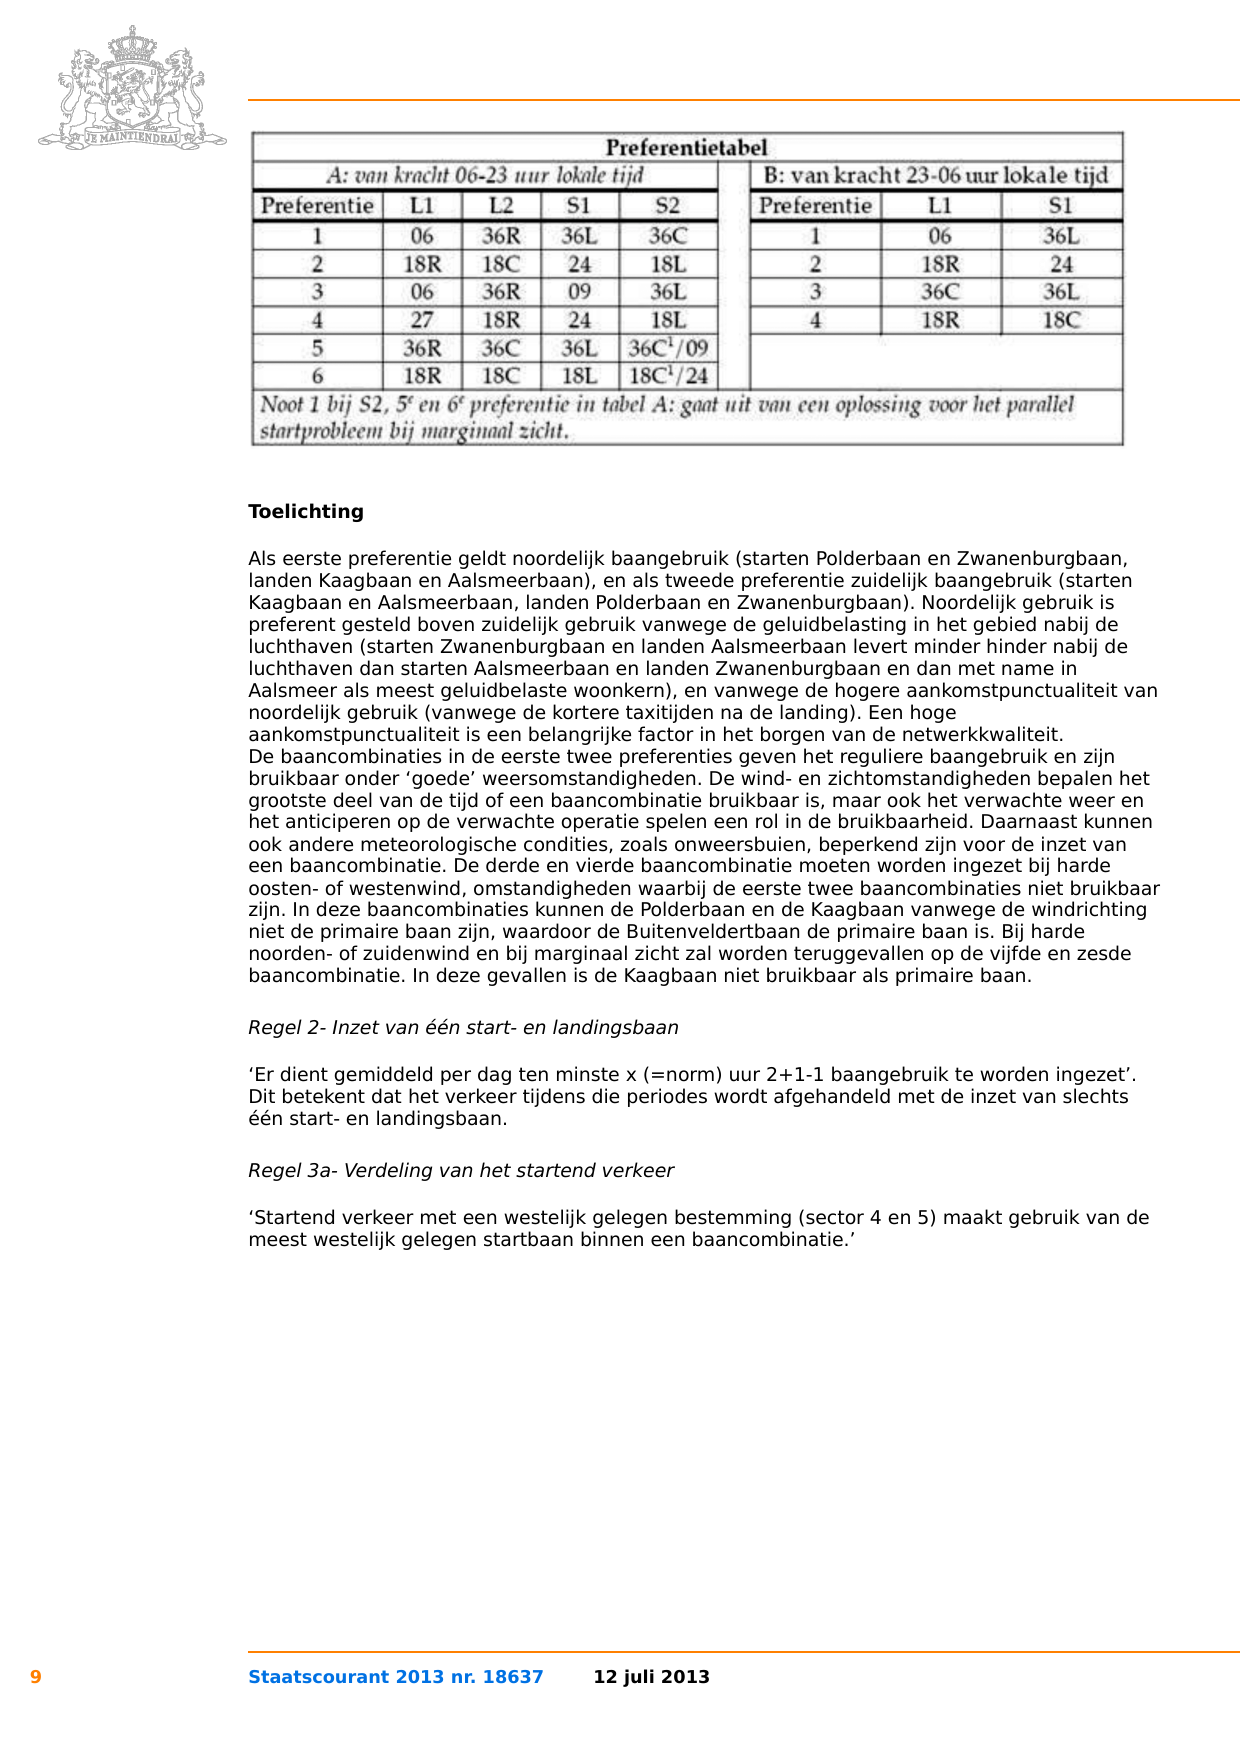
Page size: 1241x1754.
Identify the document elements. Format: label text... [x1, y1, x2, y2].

picture [38, 25, 227, 150]
picture [248, 130, 1128, 449]
text ‘Startend verkeer met een westelijk gelegen bestemming (sector 4 en 5) maakt gebruik van de meest westelijk gelegen startbaan binnen een baancombinatie.’ [248, 1207, 1163, 1251]
subtitle Regel 2- Inzet van één start- en landingsbaan [248, 1017, 1163, 1039]
text De baancombinaties in de eerste twee preferenties geven het reguliere baangebruik en zijn bruikbaar onder ‘goede’ weersomstandigheden. De wind- en zichtomstandigheden bepalen het grootste deel van de tijd of een baancombinatie bruikbaar is, maar ook het verwachte weer en het anticiperen op de verwachte operatie spelen een rol in de bruikbaarheid. Daarnaast kunnen ook andere meteorologische condities, zoals onweersbuien, beperkend zijn voor de inzet van een baancombinatie. De derde en vierde baancombinatie moeten worden ingezet bij harde oosten- of westenwind, omstandigheden waarbij de eerste twee baancombinaties niet bruikbaar zijn. In deze baancombinaties kunnen de Polderbaan en de Kaagbaan vanwege de windrichting niet de primaire baan zijn, waardoor de Buitenveldertbaan de primaire baan is. Bij harde noorden- of zuidenwind en bij marginaal zicht zal worden teruggevallen op de vijfde en zesde baancombinatie. In deze gevallen is de Kaagbaan niet bruikbaar als primaire baan. [248, 746, 1163, 987]
subtitle Regel 3a- Verdeling van het startend verkeer [248, 1160, 1163, 1182]
text Als eerste preferentie geldt noordelijk baangebruik (starten Polderbaan en Zwanenburgbaan, landen Kaagbaan en Aalsmeerbaan), en als tweede preferentie zuidelijk baangebruik (starten Kaagbaan en Aalsmeerbaan, landen Polderbaan en Zwanenburgbaan). Noordelijk gebruik is preferent gesteld boven zuidelijk gebruik vanwege de geluidbelasting in het gebied nabij de luchthaven (starten Zwanenburgbaan en landen Aalsmeerbaan levert minder hinder nabij de luchthaven dan starten Aalsmeerbaan en landen Zwanenburgbaan en dan met name in Aalsmeer als meest geluidbelaste woonkern), en vanwege de hogere aankomstpunctualiteit van noordelijk gebruik (vanwege de kortere taxitijden na de landing). Een hoge aankomstpunctualiteit is een belangrijke factor in het borgen van de netwerkkwaliteit. [248, 548, 1163, 746]
text ‘Er dient gemiddeld per dag ten minste x (=norm) uur 2+1-1 baangebruik te worden ingezet’. Dit betekent dat het verkeer tijdens die periodes wordt afgehandeld met de inzet van slechts één start- en landingsbaan. [248, 1064, 1163, 1130]
subtitle Toelichting [248, 501, 1163, 523]
